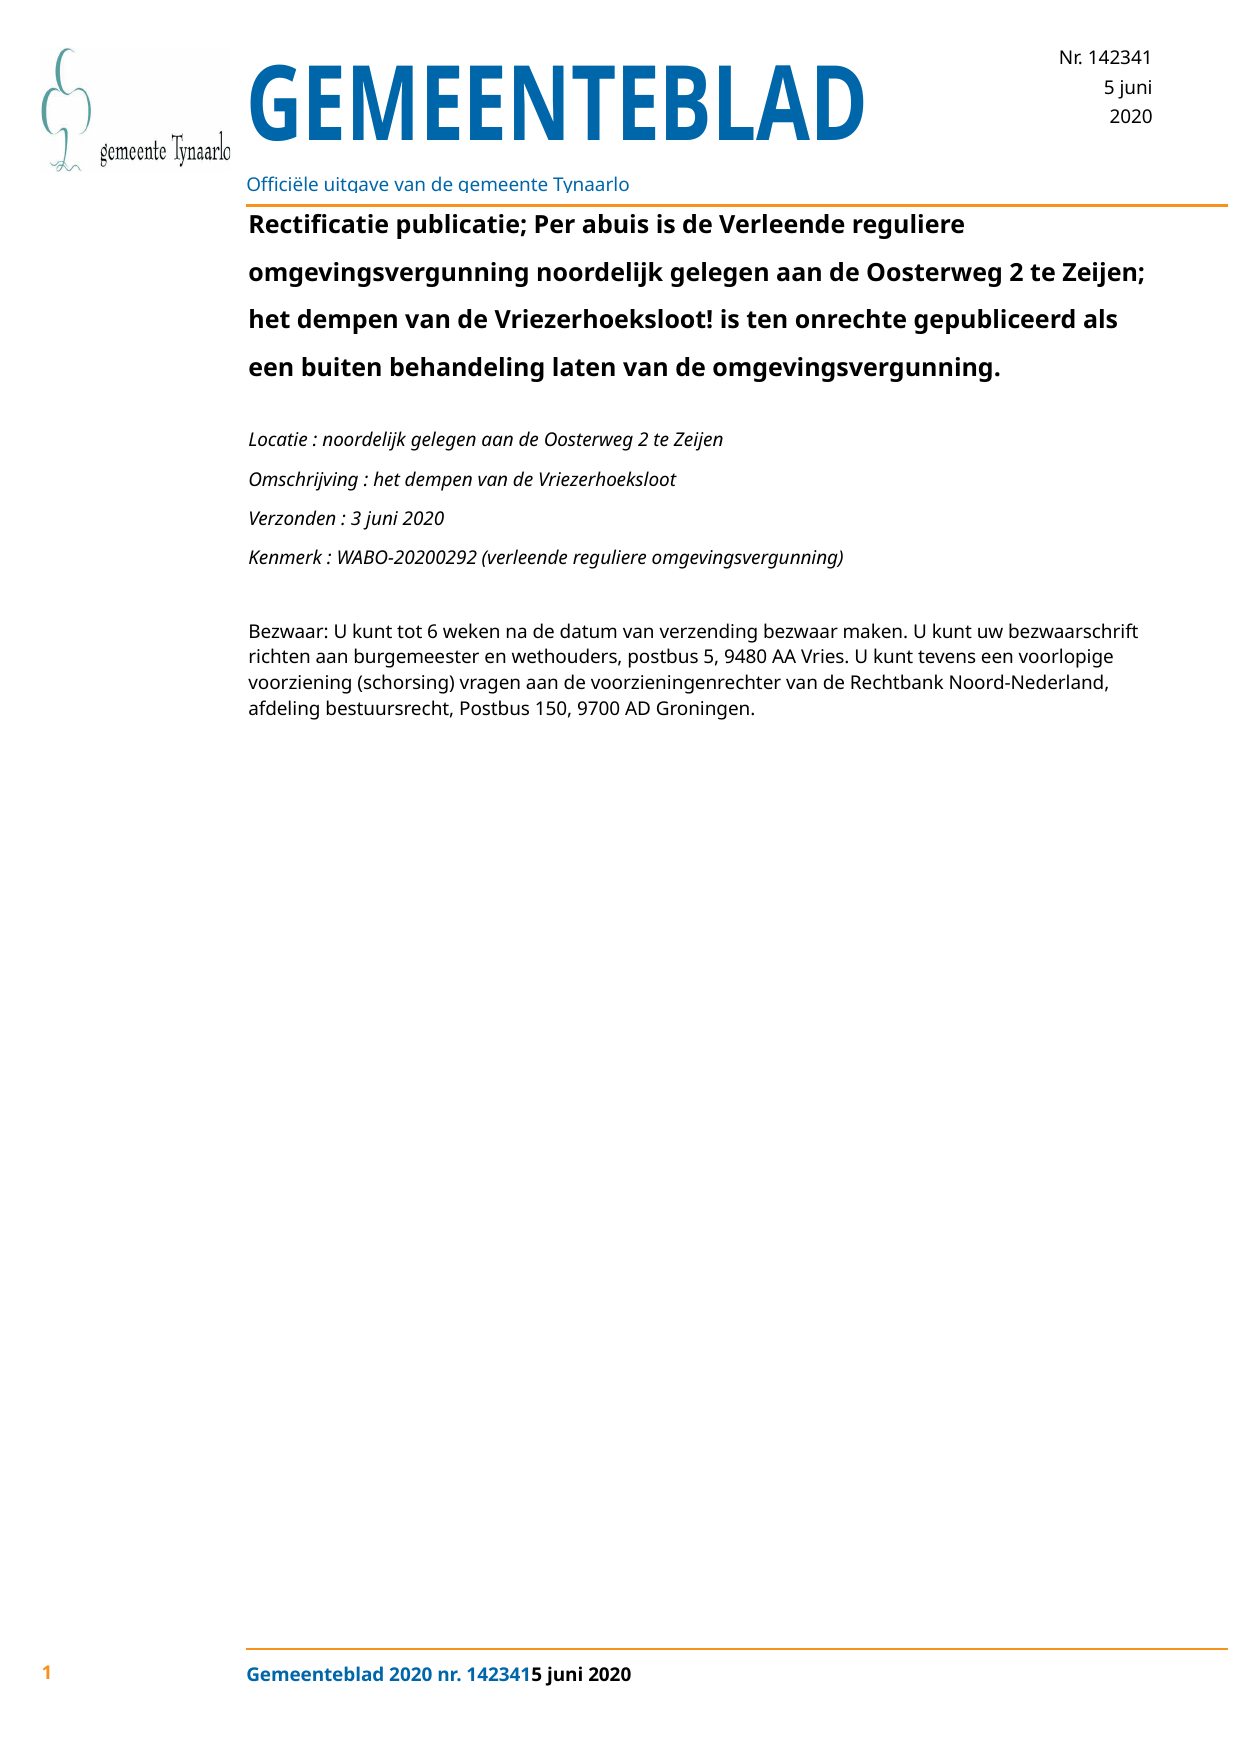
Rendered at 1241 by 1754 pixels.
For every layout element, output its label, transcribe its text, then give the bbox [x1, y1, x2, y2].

text Locatie : noordelijk gelegen aan de Oosterweg 2 te Zeijen [248, 427, 1152, 452]
text Verzonden : 3 juni 2020 [248, 505, 1152, 531]
text Omschrijving : het dempen van de Vriezerhoeksloot [248, 466, 1152, 492]
text Rectificatie publicatie; Per abuis is de Verleende reguliere omgevingsvergunning noordelijk gelegen aan de Oosterweg 2 te Zeijen; het dempen van de Vriezerhoeksloot! is ten onrechte gepubliceerd als een buiten behandeling laten van de omgevingsvergunning. [248, 207, 1152, 384]
text Bezwaar: U kunt tot 6 weken na de datum van verzending bezwaar maken. U kunt uw bezwaarschrift richten aan burgemeester en wethouders, postbus 5, 9480 AA Vries. U kunt tevens een voorlopige voorziening (schorsing) vragen aan de voorzieningenrechter van de Rechtbank Noord-Nederland, afdeling bestuursrecht, Postbus 150, 9700 AD Groningen. [248, 618, 1152, 721]
text Kenmerk : WABO-20200292 (verleende reguliere omgevingsvergunning) [248, 544, 1152, 570]
picture [41, 47, 231, 172]
